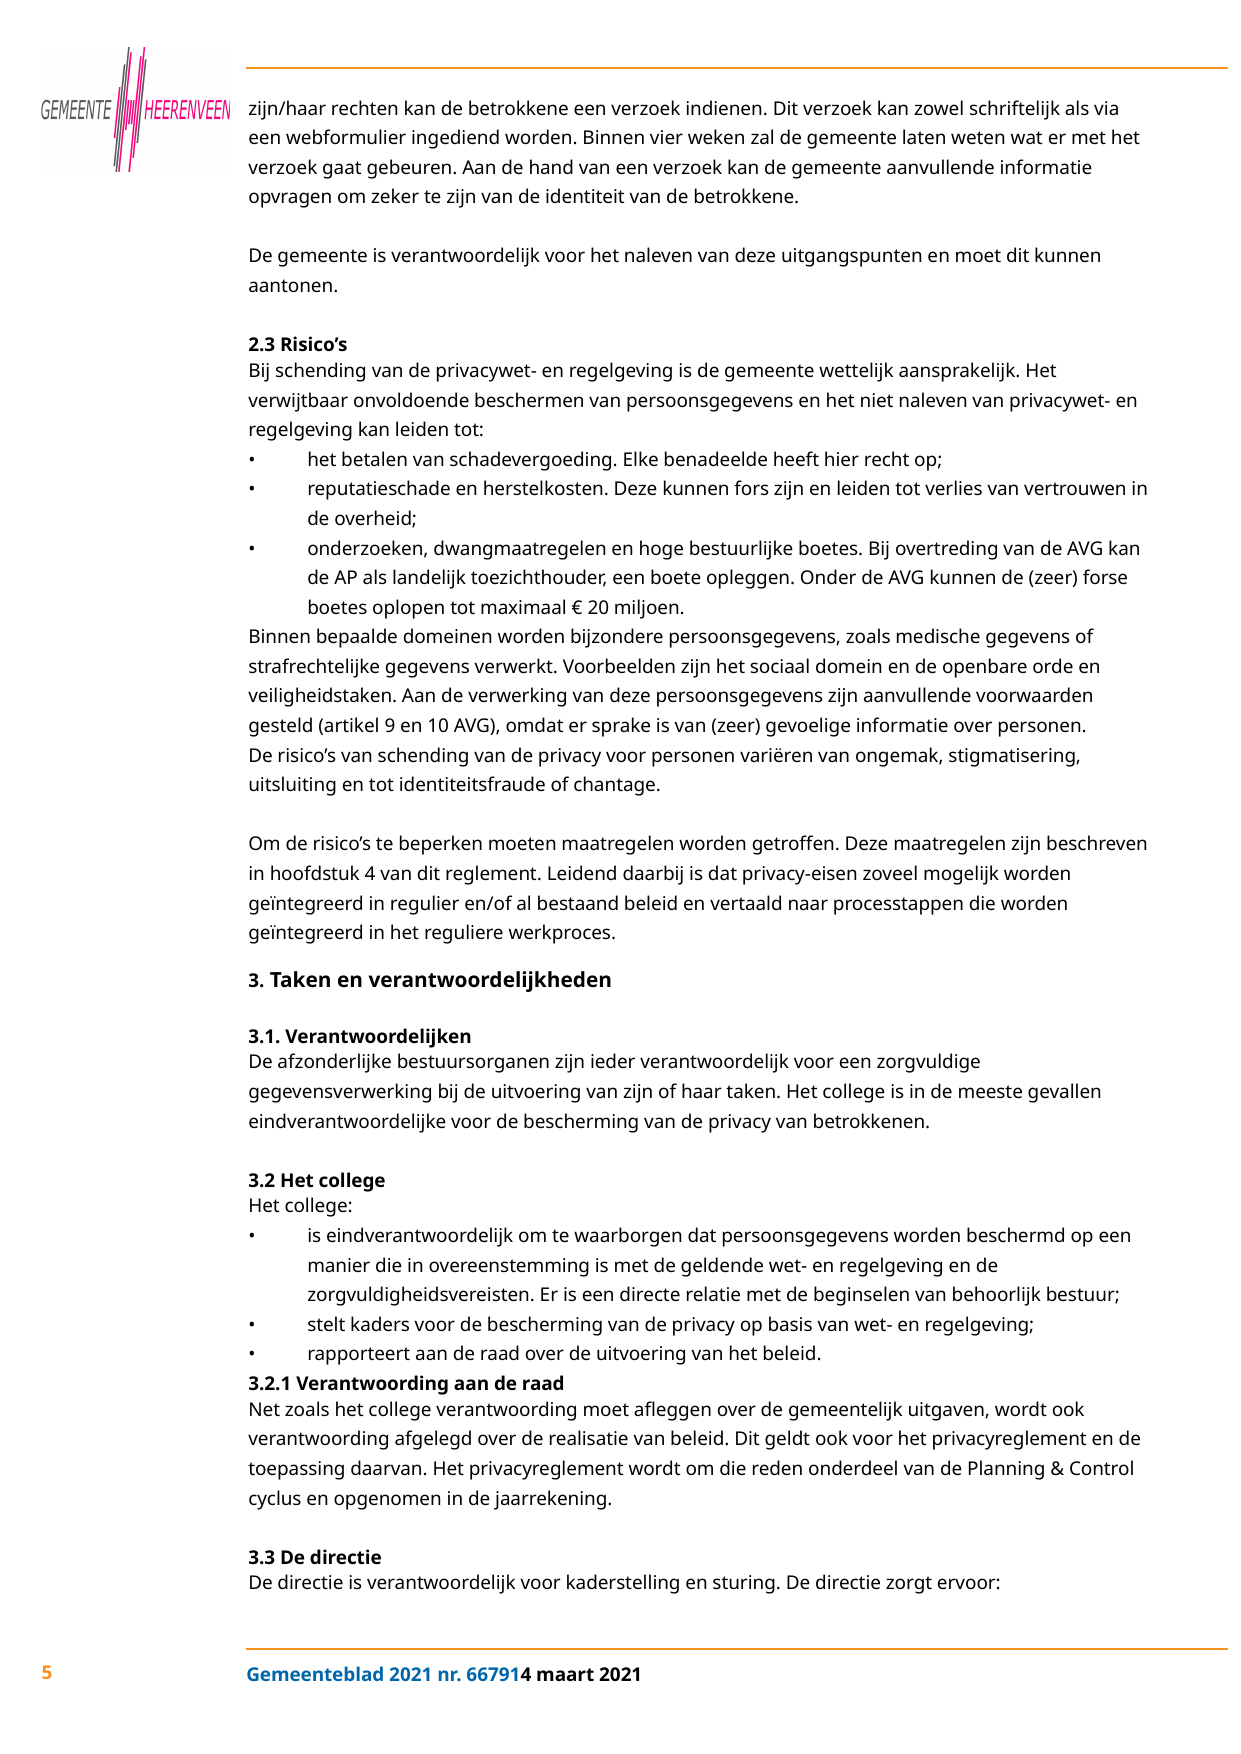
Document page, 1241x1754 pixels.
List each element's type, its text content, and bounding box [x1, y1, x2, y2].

text Binnen bepaalde domeinen worden bijzondere persoonsgegevens, zoals medische gegevens of strafrechtelijke gegevens verwerkt. Voorbeelden zijn het sociaal domein en de openbare orde en veiligheidstaken. Aan de verwerking van deze persoonsgegevens zijn aanvullende voorwaarden gesteld (artikel 9 en 10 AVG), omdat er sprake is van (zeer) gevoelige informatie over personen. [248, 623, 1152, 738]
list onderzoeken, dwangmaatregelen en hoge bestuurlijke boetes. Bij overtreding van de AVG kan de AP als landelijk toezichthouder, een boete opleggen. Onder de AVG kunnen de (zeer) forse boetes oplopen tot maximaal € 20 miljoen. [248, 535, 1152, 619]
text Bij schending van de privacywet- en regelgeving is de gemeente wettelijk aansprakelijk. Het verwijtbaar onvoldoende beschermen van persoonsgegevens en het niet naleven van privacywet- en regelgeving kan leiden tot: [248, 357, 1152, 442]
text De risico’s van schending van de privacy voor personen variëren van ongemak, stigmatisering, uitsluiting en tot identiteitsfraude of chantage. [248, 742, 1152, 797]
text De afzonderlijke bestuursorganen zijn ieder verantwoordelijk voor een zorgvuldige gegevensverwerking bij de uitvoering van zijn of haar taken. Het college is in de meeste gevallen eindverantwoordelijke voor de bescherming van de privacy van betrokkenen. [248, 1049, 1152, 1133]
list het betalen van schadevergoeding. Elke benadeelde heeft hier recht op; [248, 446, 1152, 472]
list stelt kaders voor de bescherming van de privacy op basis van wet- en regelgeving; [248, 1311, 1152, 1337]
text 3.2 Het college [248, 1167, 1152, 1193]
text Net zoals het college verantwoording moet afleggen over de gemeentelijk uitgaven, wordt ook verantwoording afgelegd over de realisatie van beleid. Dit geldt ook voor het privacyreglement en de toepassing daarvan. Het privacyreglement wordt om die reden onderdeel van de Planning & Control cyclus en opgenomen in de jaarrekening. [248, 1396, 1152, 1510]
text Het college: [248, 1193, 1152, 1218]
text 2.3 Risico’s [248, 331, 1152, 357]
text 3.1. Verantwoordelijken [248, 1023, 1152, 1049]
picture [41, 47, 231, 172]
list is eindverantwoordelijk om te waarborgen dat persoonsgegevens worden beschermd op een manier die in overeenstemming is met de geldende wet- en regelgeving en de zorgvuldigheidsvereisten. Er is een directe relatie met de beginselen van behoorlijk bestuur; [248, 1222, 1152, 1307]
text De gemeente is verantwoordelijk voor het naleven van deze uitgangspunten en moet dit kunnen aantonen. [248, 243, 1152, 298]
list reputatieschade en herstelkosten. Deze kunnen fors zijn en leiden tot verlies van vertrouwen in de overheid; [248, 476, 1152, 531]
text zijn/haar rechten kan de betrokkene een verzoek indienen. Dit verzoek kan zowel schriftelijk als via een webformulier ingediend worden. Binnen vier weken zal de gemeente laten weten wat er met het verzoek gaat gebeuren. Aan de hand van een verzoek kan de gemeente aanvullende informatie opvragen om zeker te zijn van de identiteit van de betrokkene. [248, 95, 1152, 209]
text 3.3 De directie [248, 1544, 1152, 1569]
text 3. Taken en verantwoordelijkheden [248, 965, 1152, 993]
list rapporteert aan de raad over de uitvoering van het beleid. [248, 1341, 1152, 1366]
text Om de risico’s te beperken moeten maatregelen worden getroffen. Deze maatregelen zijn beschreven in hoofdstuk 4 van dit reglement. Leidend daarbij is dat privacy-eisen zoveel mogelijk worden geïntegreerd in regulier en/of al bestaand beleid en vertaald naar processtappen die worden geïntegreerd in het reguliere werkproces. [248, 831, 1152, 945]
text 3.2.1 Verantwoording aan de raad [248, 1370, 1152, 1396]
text De directie is verantwoordelijk voor kaderstelling en sturing. De directie zorgt ervoor: [248, 1569, 1152, 1595]
